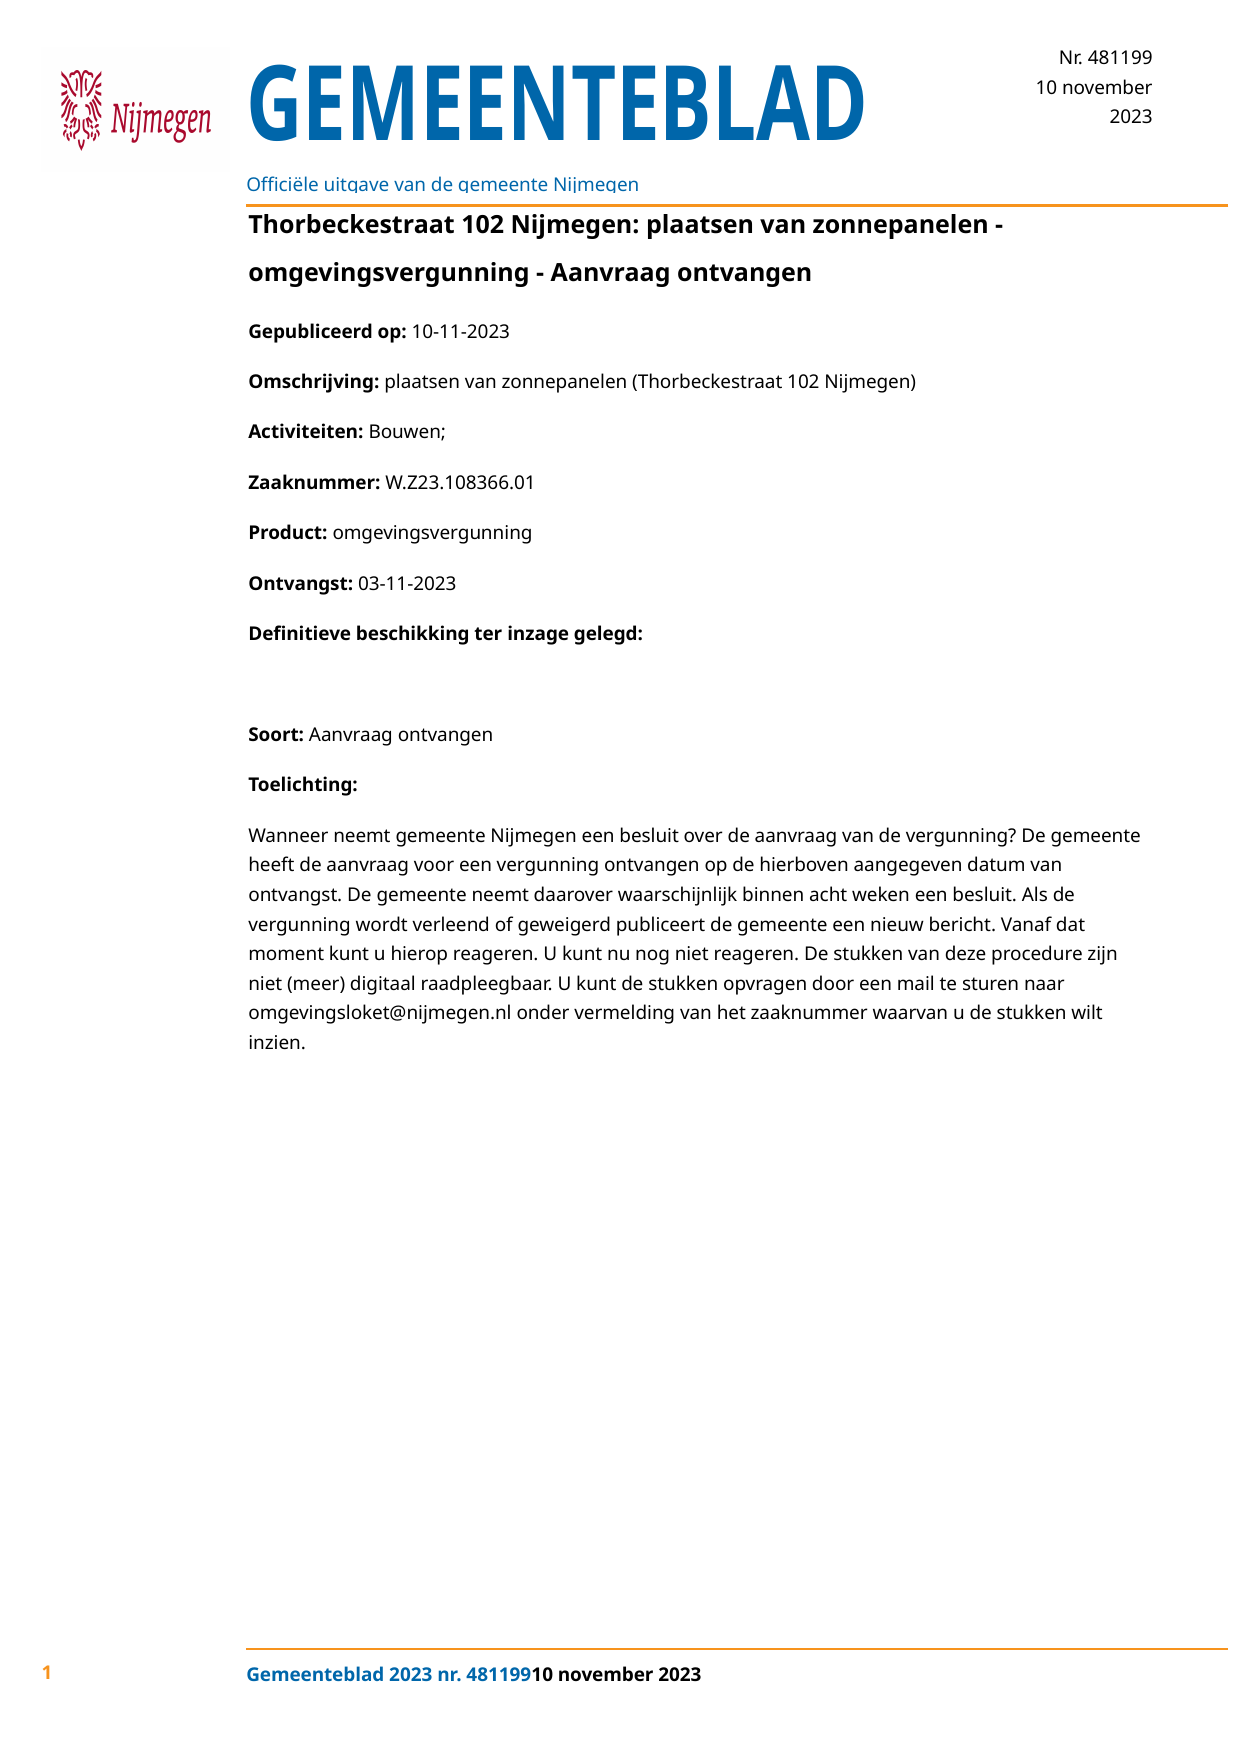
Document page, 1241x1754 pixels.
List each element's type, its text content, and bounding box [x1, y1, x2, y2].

text Product: omgevingsvergunning [248, 519, 1152, 545]
text Ontvangst: 03-11-2023 [248, 570, 1152, 596]
text Zaaknummer: W.Z23.108366.01 [248, 469, 1152, 495]
text Gepubliceerd op: 10-11-2023 [248, 318, 1152, 344]
text Soort: Aanvraag ontvangen [248, 721, 1152, 747]
text Toelichting: [248, 772, 1152, 797]
picture [41, 47, 231, 172]
text Thorbeckestraat 102 Nijmegen: plaatsen van zonnepanelen - omgevingsvergunning - Aanvraag ontvangen [248, 207, 1152, 288]
text Omschrijving: plaatsen van zonnepanelen (Thorbeckestraat 102 Nijmegen) [248, 368, 1152, 394]
text Wanneer neemt gemeente Nijmegen een besluit over de aanvraag van de vergunning? De gemeente heeft de aanvraag voor een vergunning ontvangen op de hierboven aangegeven datum van ontvangst. De gemeente neemt daarover waarschijnlijk binnen acht weken een besluit. Als de vergunning wordt verleend of geweigerd publiceert de gemeente een nieuw bericht. Vanaf dat moment kunt u hierop reageren. U kunt nu nog niet reageren. De stukken van deze procedure zijn niet (meer) digitaal raadpleegbaar. U kunt de stukken opvragen door een mail te sturen naar omgevingsloket@nijmegen.nl onder vermelding van het zaaknummer waarvan u de stukken wilt inzien. [248, 822, 1152, 1055]
text Activiteiten: Bouwen; [248, 419, 1152, 444]
text Definitieve beschikking ter inzage gelegd: [248, 620, 1152, 646]
